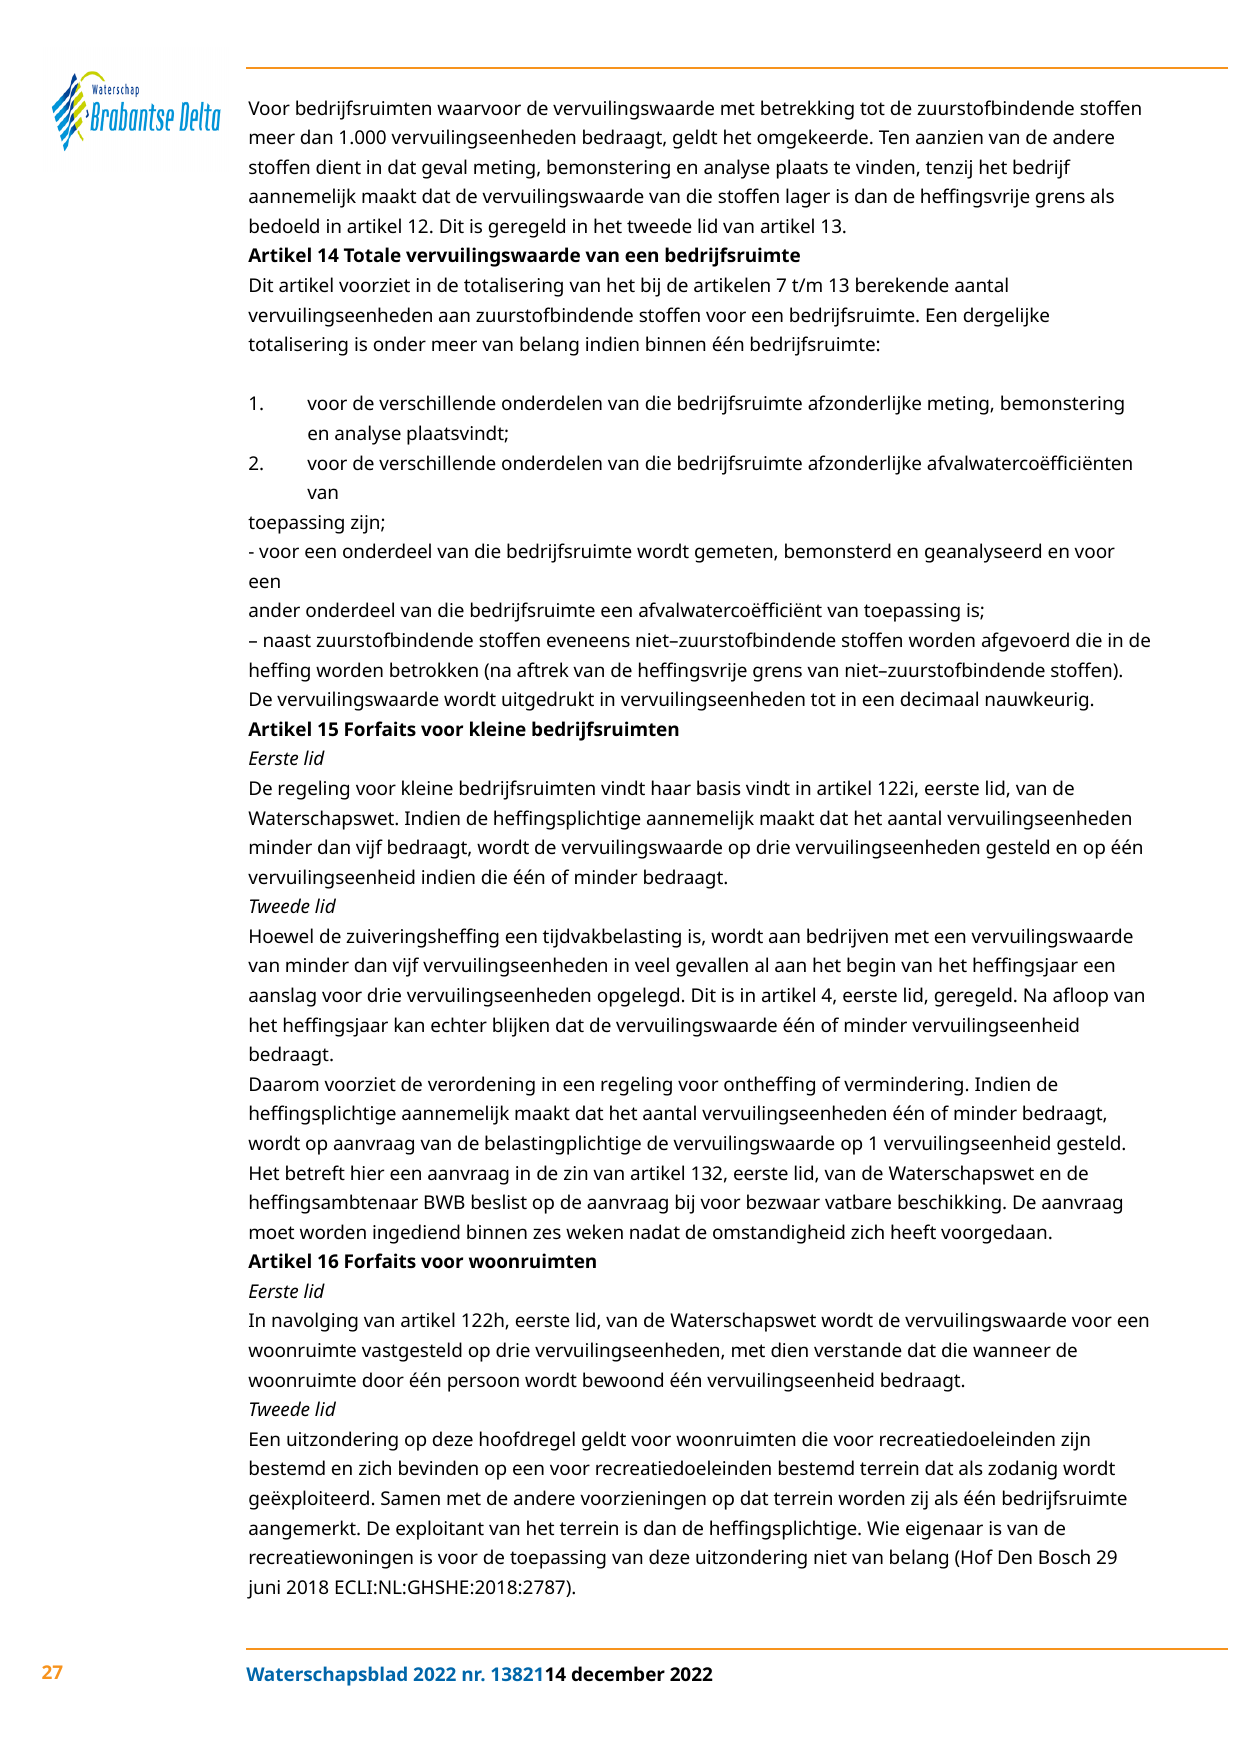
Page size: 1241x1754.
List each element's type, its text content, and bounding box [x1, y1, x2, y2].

text Daarom voorziet de verordening in een regeling voor ontheffing of vermindering. Indien de heffingsplichtige aannemelijk maakt dat het aantal vervuilingseenheden één of minder bedraagt, wordt op aanvraag van de belastingplichtige de vervuilingswaarde op 1 vervuilingseenheid gesteld. Het betreft hier een aanvraag in de zin van artikel 132, eerste lid, van de Waterschapswet en de heffingsambtenaar BWB beslist op de aanvraag bij voor bezwaar vatbare beschikking. De aanvraag moet worden ingediend binnen zes weken nadat de omstandigheid zich heeft voorgedaan. [248, 1071, 1152, 1245]
text Hoewel de zuiveringsheffing een tijdvakbelasting is, wordt aan bedrijven met een vervuilingswaarde van minder dan vijf vervuilingseenheden in veel gevallen al aan het begin van het heffingsjaar een aanslag voor drie vervuilingseenheden opgelegd. Dit is in artikel 4, eerste lid, geregeld. Na afloop van het heffingsjaar kan echter blijken dat de vervuilingswaarde één of minder vervuilingseenheid bedraagt. [248, 923, 1152, 1067]
text Een uitzondering op deze hoofdregel geldt voor woonruimten die voor recreatiedoeleinden zijn bestemd en zich bevinden op een voor recreatiedoeleinden bestemd terrein dat als zodanig wordt geëxploiteerd. Samen met de andere voorzieningen op dat terrein worden zij als één bedrijfsruimte aangemerkt. De exploitant van het terrein is dan de heffingsplichtige. Wie eigenaar is van de recreatiewoningen is voor de toepassing van deze uitzondering niet van belang (Hof Den Bosch 29 juni 2018 ECLI:NL:GHSHE:2018:2787). [248, 1426, 1152, 1600]
text Tweede lid [248, 1396, 1152, 1422]
text Dit artikel voorziet in de totalisering van het bij de artikelen 7 t/m 13 berekende aantal vervuilingseenheden aan zuurstofbindende stoffen voor een bedrijfsruimte. Een dergelijke totalisering is onder meer van belang indien binnen één bedrijfsruimte: [248, 272, 1152, 357]
text Artikel 14 Totale vervuilingswaarde van een bedrijfsruimte [248, 243, 1152, 268]
text toepassing zijn; [248, 509, 1152, 535]
text De vervuilingswaarde wordt uitgedrukt in vervuilingseenheden tot in een decimaal nauwkeurig. [248, 686, 1152, 712]
text De regeling voor kleine bedrijfsruimten vindt haar basis vindt in artikel 122i, eerste lid, van de Waterschapswet. Indien de heffingsplichtige aannemelijk maakt dat het aantal vervuilingseenheden minder dan vijf bedraagt, wordt de vervuilingswaarde op drie vervuilingseenheden gesteld en op één vervuilingseenheid indien die één of minder bedraagt. [248, 775, 1152, 890]
text ander onderdeel van die bedrijfsruimte een afvalwatercoëfficiënt van toepassing is; [248, 598, 1152, 623]
text - voor een onderdeel van die bedrijfsruimte wordt gemeten, bemonsterd en geanalyseerd en voor een [248, 538, 1152, 594]
text Voor bedrijfsruimten waarvoor de vervuilingswaarde met betrekking tot de zuurstofbindende stoffen meer dan 1.000 vervuilingseenheden bedraagt, geldt het omgekeerde. Ten aanzien van de andere stoffen dient in dat geval meting, bemonstering en analyse plaats te vinden, tenzij het bedrijf aannemelijk maakt dat de vervuilingswaarde van die stoffen lager is dan de heffingsvrije grens als bedoeld in artikel 12. Dit is geregeld in het tweede lid van artikel 13. [248, 95, 1152, 239]
text In navolging van artikel 122h, eerste lid, van de Waterschapswet wordt de vervuilingswaarde voor een woonruimte vastgesteld op drie vervuilingseenheden, met dien verstande dat die wanneer de woonruimte door één persoon wordt bewoond één vervuilingseenheid bedraagt. [248, 1308, 1152, 1393]
text Eerste lid [248, 746, 1152, 771]
text Artikel 15 Forfaits voor kleine bedrijfsruimten [248, 716, 1152, 742]
text Tweede lid [248, 893, 1152, 919]
text – naast zuurstofbindende stoffen eveneens niet–zuurstofbindende stoffen worden afgevoerd die in de heffing worden betrokken (na aftrek van de heffingsvrije grens van niet–zuurstofbindende stoffen). [248, 627, 1152, 683]
text Eerste lid [248, 1278, 1152, 1304]
list voor de verschillende onderdelen van die bedrijfsruimte afzonderlijke afvalwatercoëfficiënten van [248, 450, 1152, 505]
picture [41, 47, 231, 172]
list voor de verschillende onderdelen van die bedrijfsruimte afzonderlijke meting, bemonstering en analyse plaatsvindt; [248, 391, 1152, 446]
text Artikel 16 Forfaits voor woonruimten [248, 1248, 1152, 1274]
